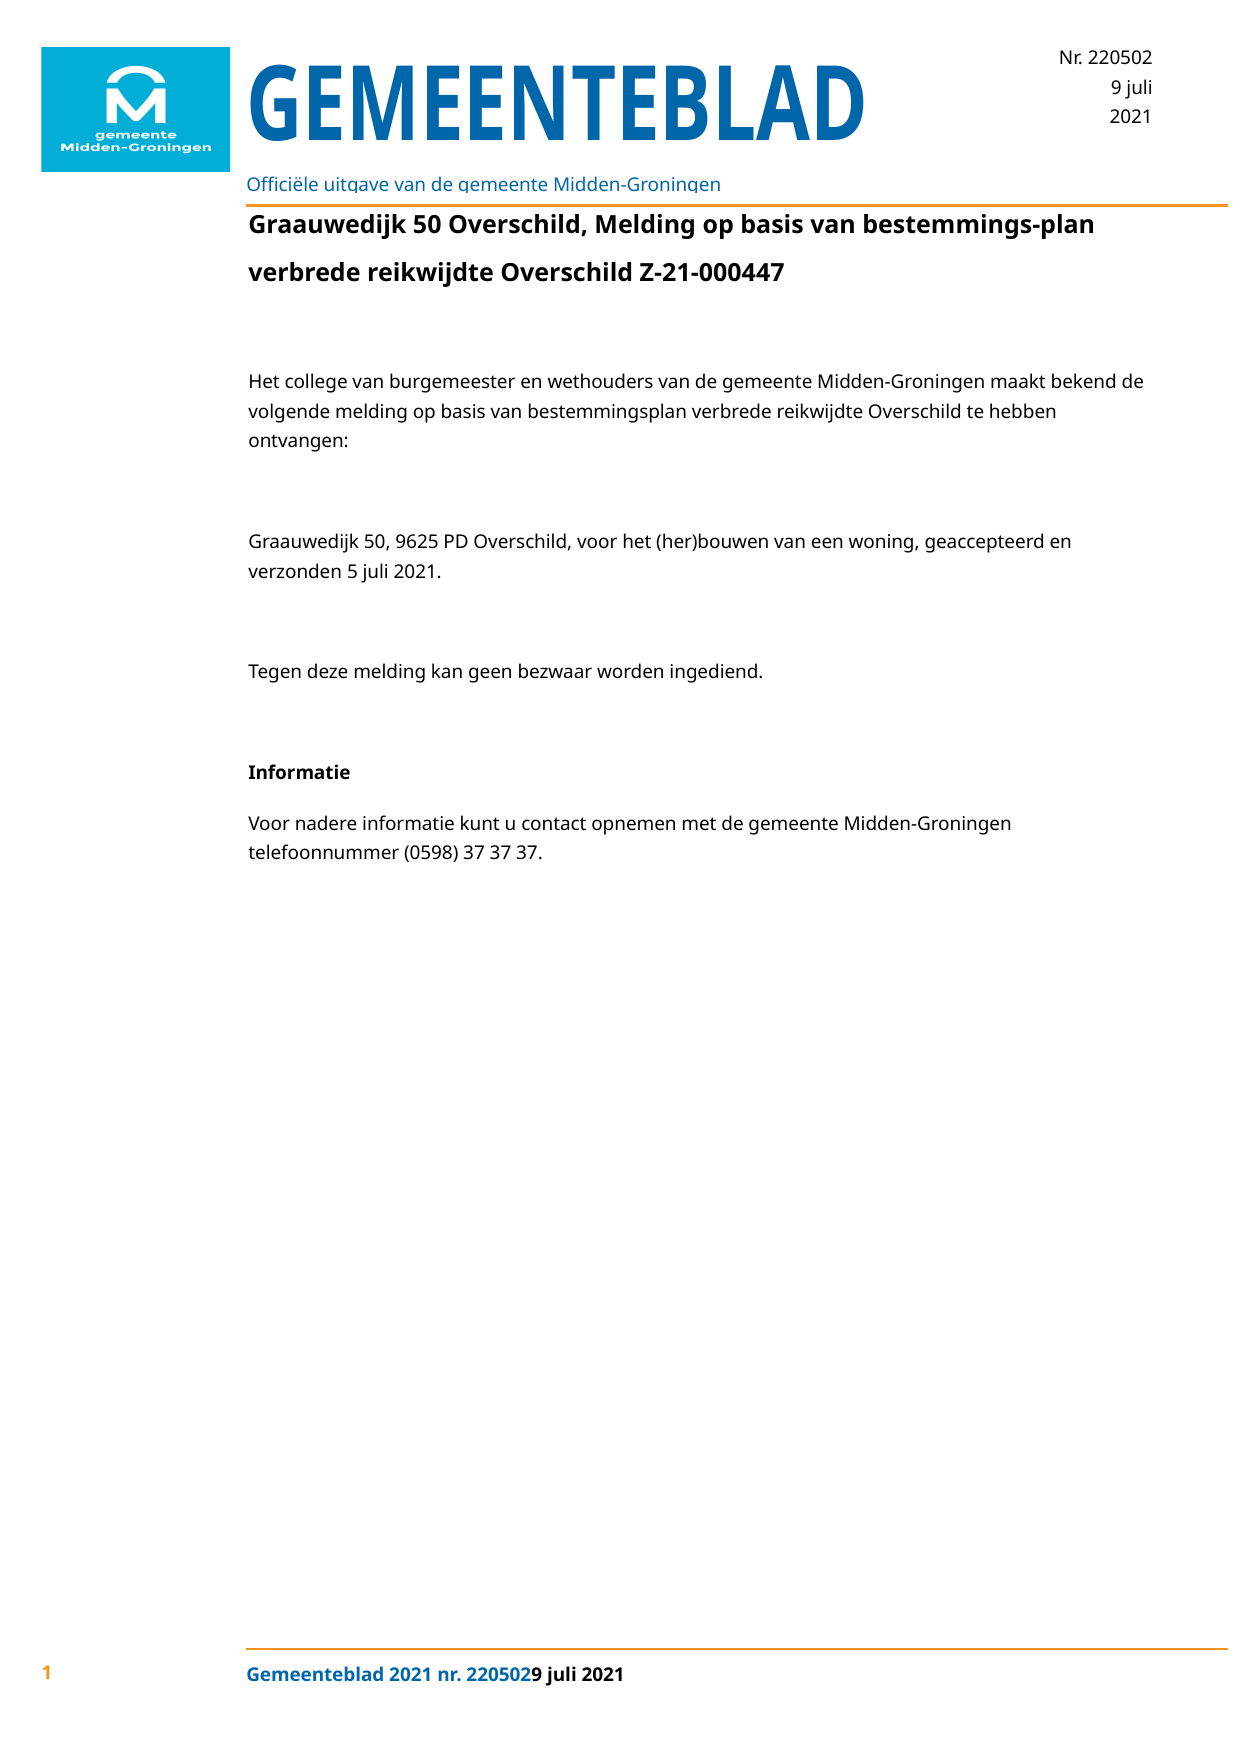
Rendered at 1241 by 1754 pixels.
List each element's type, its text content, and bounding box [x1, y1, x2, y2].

text Het college van burgemeester en wethouders van de gemeente Midden-Groningen maakt bekend de volgende melding op basis van bestemmingsplan verbrede reikwijdte Overschild te hebben ontvangen: [248, 368, 1152, 453]
text Tegen deze melding kan geen bezwaar worden ingediend. [248, 659, 1152, 684]
picture [107, 89, 165, 122]
text Informatie [248, 759, 1152, 785]
picture [184, 146, 190, 153]
text Graauwedijk 50, 9625 PD Overschild, voor het (her)bouwen van een woning, geaccepteerd en verzonden 5 juli 2021. [248, 528, 1152, 584]
text Voor nadere informatie kunt u contact opnemen met de gemeente Midden-Groningen telefoonnummer (0598) 37 37 37. [248, 810, 1152, 865]
picture [108, 66, 164, 82]
text Graauwedijk 50 Overschild, Melding op basis van bestemmings-plan verbrede reikwijdte Overschild Z-21-000447 [248, 207, 1152, 288]
